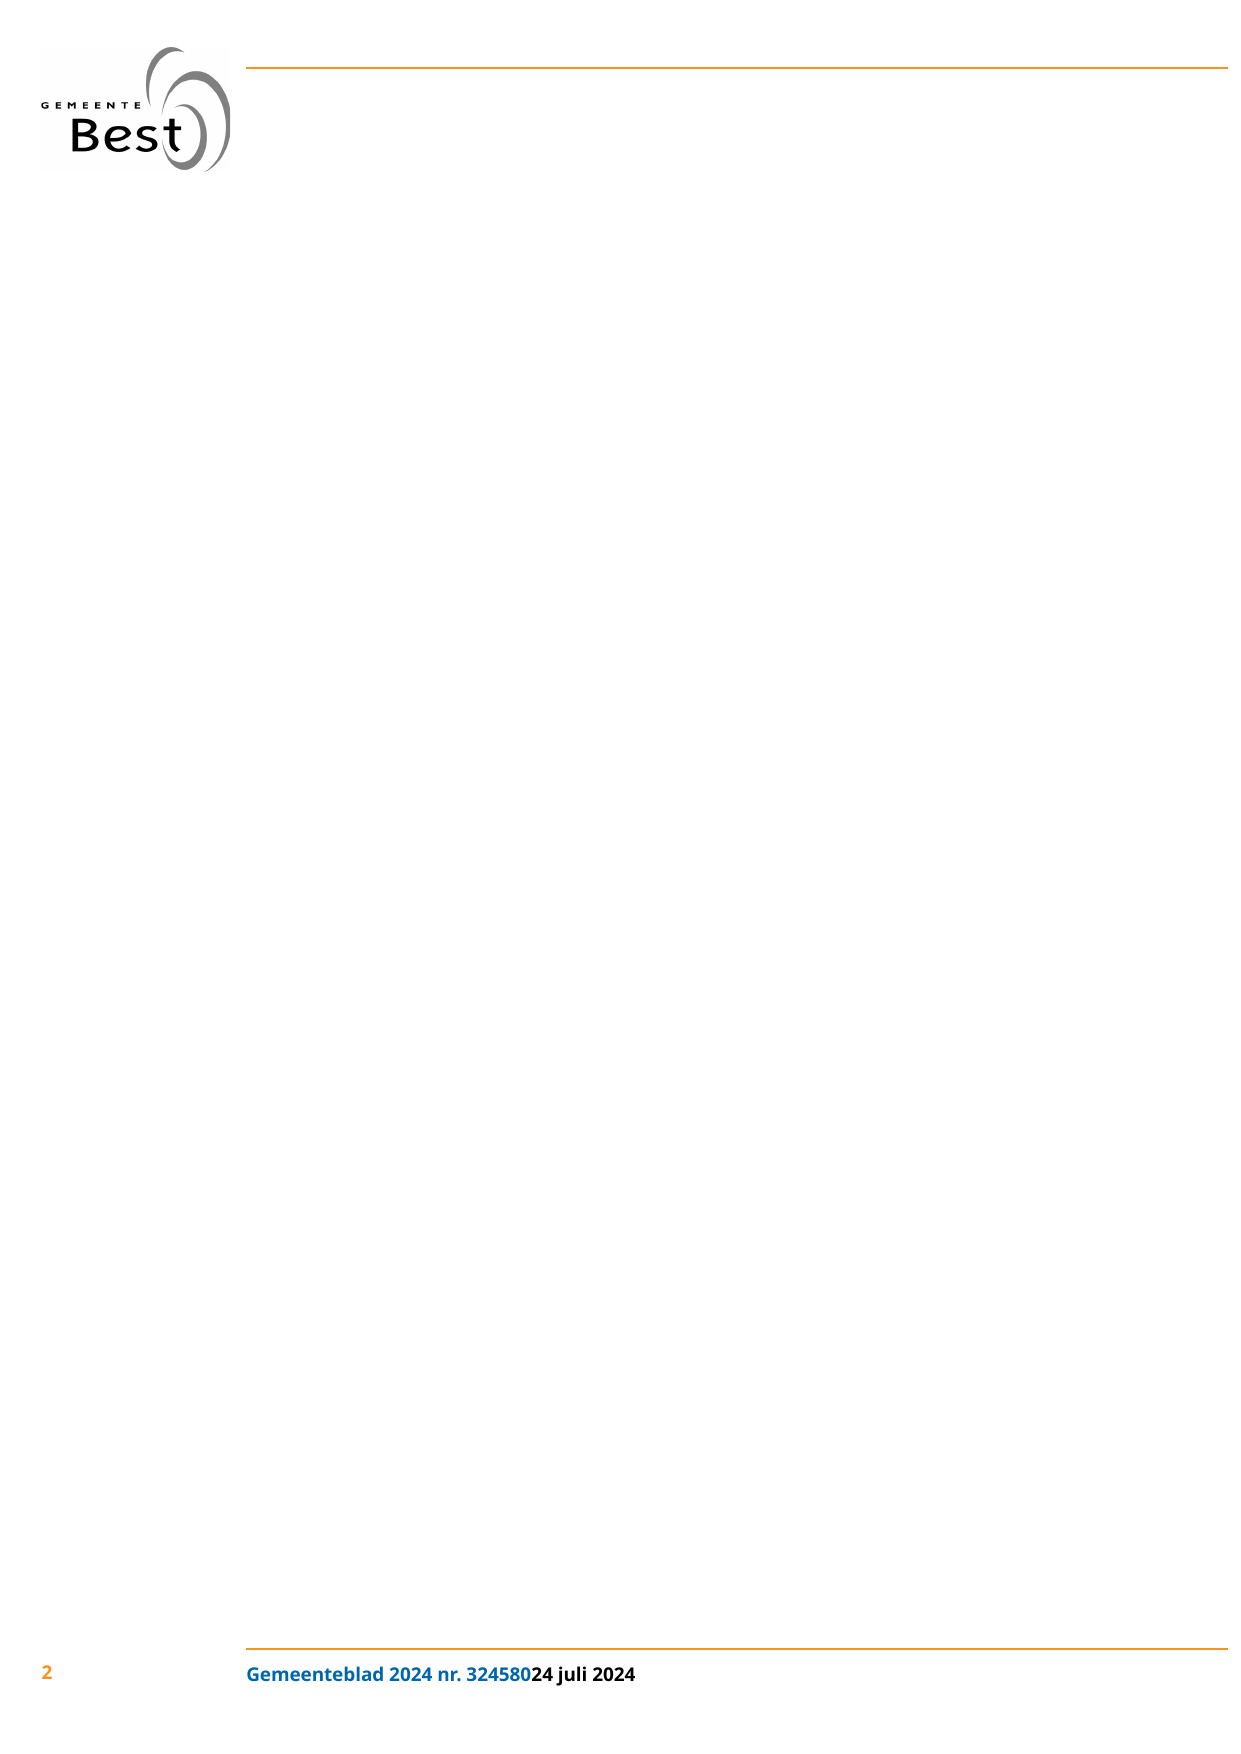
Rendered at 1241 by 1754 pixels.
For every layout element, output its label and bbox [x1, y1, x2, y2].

picture [41, 47, 231, 172]
